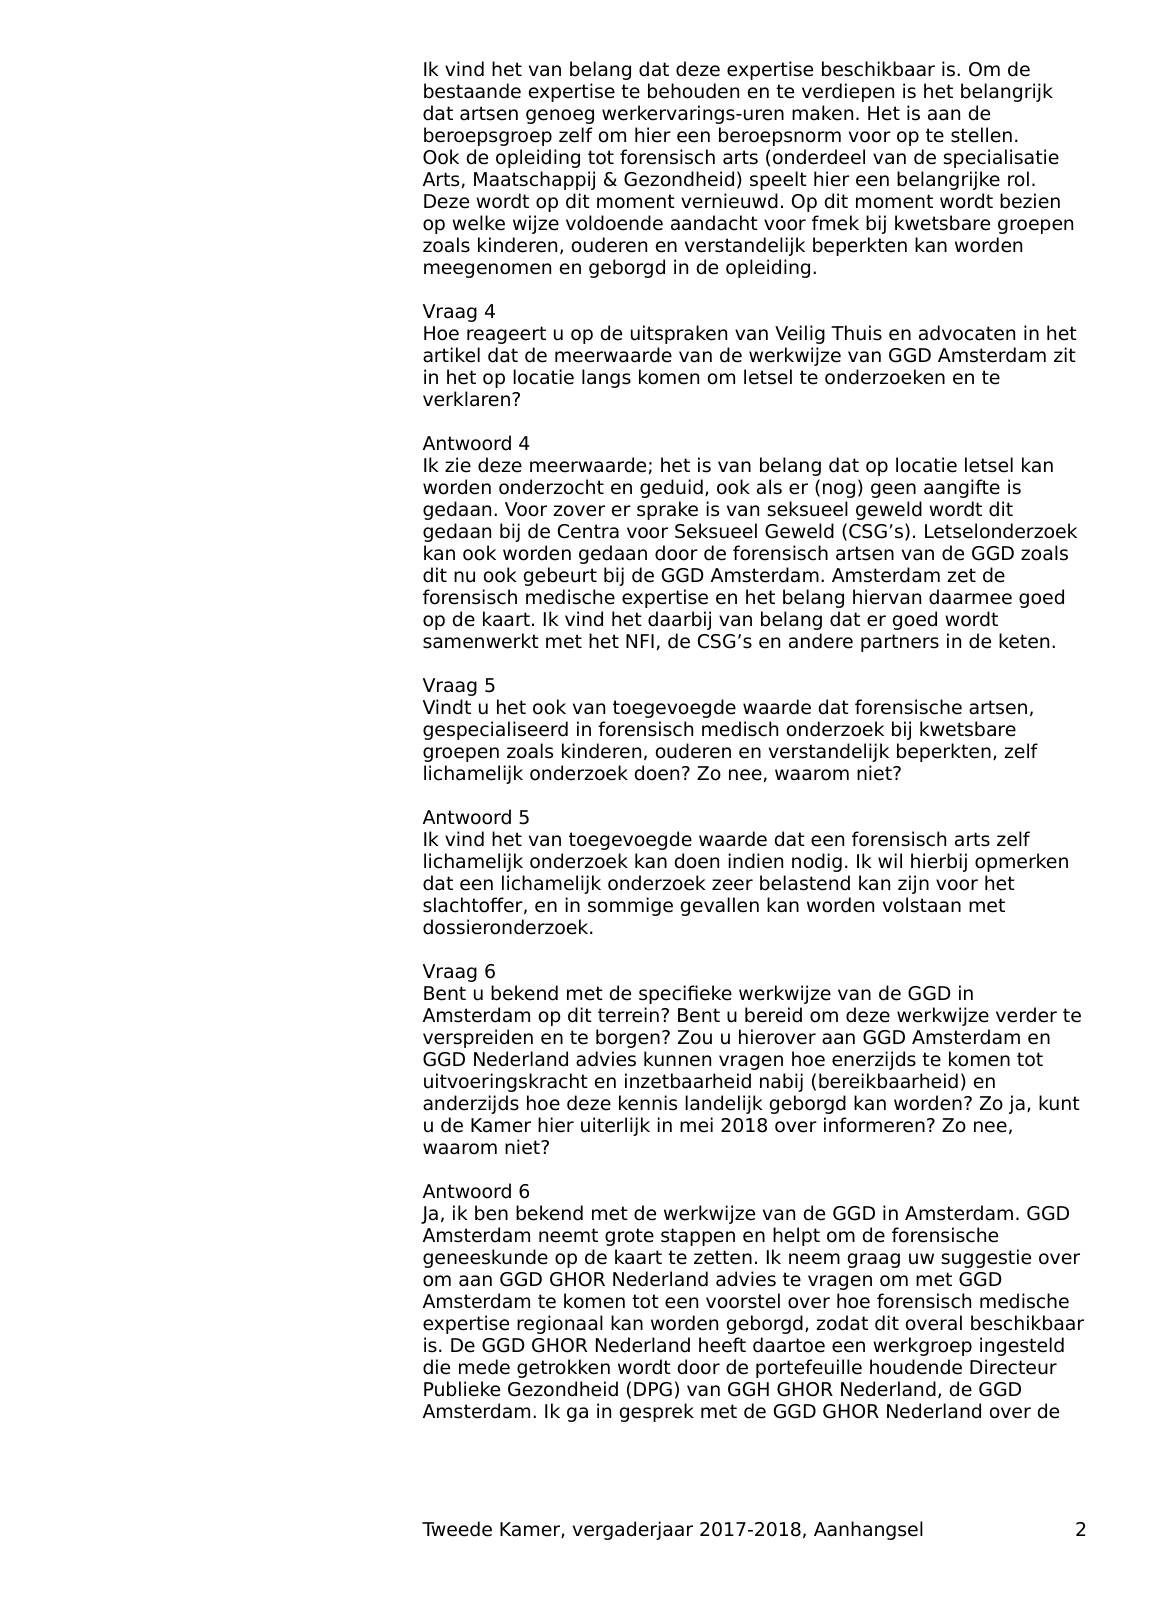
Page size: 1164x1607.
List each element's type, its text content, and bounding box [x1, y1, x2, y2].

text Antwoord 6 [422, 1181, 1087, 1203]
text Antwoord 5 [422, 807, 1087, 829]
text Ook de opleiding tot forensisch arts (onderdeel van de specialisatie Arts, Maatschappij & Gezondheid) speelt hier een belangrijke rol. Deze wordt op dit moment vernieuwd. Op dit moment wordt bezien op welke wijze voldoende aandacht voor fmek bij kwetsbare groepen zoals kinderen, ouderen en verstandelijk beperkten kan worden meegenomen en geborgd in de opleiding. [422, 147, 1087, 279]
text Vraag 5 [422, 675, 1087, 697]
text Ik zie deze meerwaarde; het is van belang dat op locatie letsel kan worden onderzocht en geduid, ook als er (nog) geen aangifte is gedaan. Voor zover er sprake is van seksueel geweld wordt dit gedaan bij de Centra voor Seksueel Geweld (CSG’s). Letselonderzoek kan ook worden gedaan door de forensisch artsen van de GGD zoals dit nu ook gebeurt bij de GGD Amsterdam. Amsterdam zet de forensisch medische expertise en het belang hiervan daarmee goed op de kaart. Ik vind het daarbij van belang dat er goed wordt samenwerkt met het NFI, de CSG’s en andere partners in de keten. [422, 455, 1087, 653]
text Bent u bekend met de specifieke werkwijze van de GGD in Amsterdam op dit terrein? Bent u bereid om deze werkwijze verder te verspreiden en te borgen? Zou u hierover aan GGD Amsterdam en GGD Nederland advies kunnen vragen hoe enerzijds te komen tot uitvoeringskracht en inzetbaarheid nabij (bereikbaarheid) en anderzijds hoe deze kennis landelijk geborgd kan worden? Zo ja, kunt u de Kamer hier uiterlijk in mei 2018 over informeren? Zo nee, waarom niet? [422, 983, 1087, 1159]
text Ja, ik ben bekend met de werkwijze van de GGD in Amsterdam. GGD Amsterdam neemt grote stappen en helpt om de forensische geneeskunde op de kaart te zetten. Ik neem graag uw suggestie over om aan GGD GHOR Nederland advies te vragen om met GGD Amsterdam te komen tot een voorstel over hoe forensisch medische expertise regionaal kan worden geborgd, zodat dit overal beschikbaar is. De GGD GHOR Nederland heeft daartoe een werkgroep ingesteld die mede getrokken wordt door de portefeuille houdende Directeur Publieke Gezondheid (DPG) van GGH GHOR Nederland, de GGD Amsterdam. Ik ga in gesprek met de GGD GHOR Nederland over de [422, 1203, 1087, 1423]
text Hoe reageert u op de uitspraken van Veilig Thuis en advocaten in het artikel dat de meerwaarde van de werkwijze van GGD Amsterdam zit in het op locatie langs komen om letsel te onderzoeken en te verklaren? [422, 323, 1087, 411]
text Vraag 4 [422, 301, 1087, 323]
text Ik vind het van toegevoegde waarde dat een forensisch arts zelf lichamelijk onderzoek kan doen indien nodig. Ik wil hierbij opmerken dat een lichamelijk onderzoek zeer belastend kan zijn voor het slachtoffer, en in sommige gevallen kan worden volstaan met dossieronderzoek. [422, 829, 1087, 939]
text Antwoord 4 [422, 433, 1087, 455]
text Ik vind het van belang dat deze expertise beschikbaar is. Om de bestaande expertise te behouden en te verdiepen is het belangrijk dat artsen genoeg werkervarings-uren maken. Het is aan de beroepsgroep zelf om hier een beroepsnorm voor op te stellen. [422, 59, 1087, 147]
text Vindt u het ook van toegevoegde waarde dat forensische artsen, gespecialiseerd in forensisch medisch onderzoek bij kwetsbare groepen zoals kinderen, ouderen en verstandelijk beperkten, zelf lichamelijk onderzoek doen? Zo nee, waarom niet? [422, 697, 1087, 785]
text Vraag 6 [422, 961, 1087, 983]
